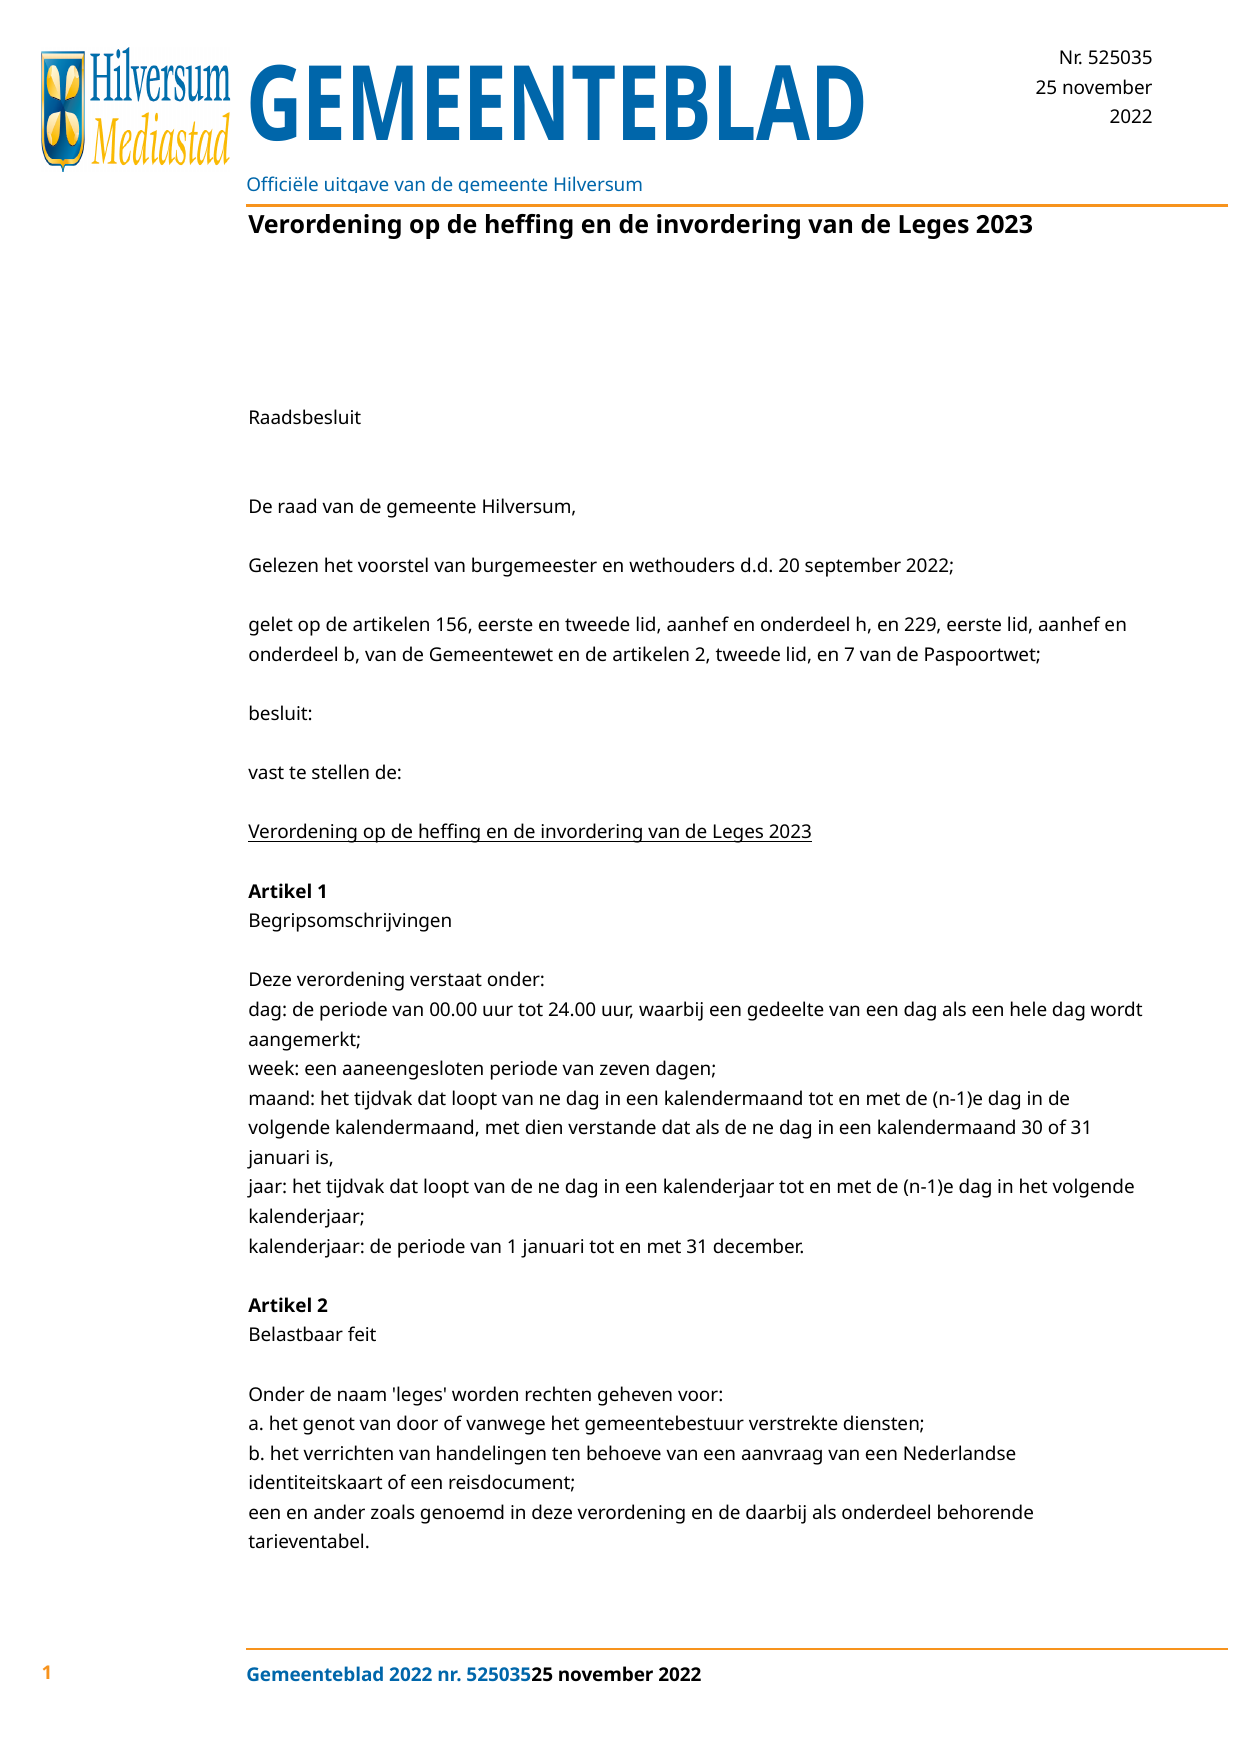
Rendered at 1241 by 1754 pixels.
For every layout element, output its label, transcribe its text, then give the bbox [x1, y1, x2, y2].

text gelet op de artikelen 156, eerste en tweede lid, aanhef en onderdeel h, en 229, eerste lid, aanhef en onderdeel b, van de Gemeentewet en de artikelen 2, tweede lid, en 7 van de Paspoortwet; [248, 612, 1152, 667]
text kalenderjaar: de periode van 1 januari tot en met 31 december. [248, 1233, 1152, 1258]
text maand: het tijdvak dat loopt van ne dag in een kalendermaand tot en met de (n-1)e dag in de [248, 1085, 1152, 1111]
text Verordening op de heffing en de invordering van de Leges 2023 [248, 207, 1152, 241]
text De raad van de gemeente Hilversum, [248, 493, 1152, 519]
text Raadsbesluit [248, 404, 1152, 430]
text dag: de periode van 00.00 uur tot 24.00 uur, waarbij een gedeelte van een dag als een hele dag wordt aangemerkt; [248, 996, 1152, 1051]
text Artikel 1 [248, 878, 1152, 903]
text Verordening op de heffing en de invordering van de Leges 2023 [248, 819, 1152, 844]
text a. het genot van door of vanwege het gemeentebestuur verstrekte diensten; [248, 1410, 1152, 1436]
text Deze verordening verstaat onder: [248, 967, 1152, 992]
text volgende kalendermaand, met dien verstande dat als de ne dag in een kalendermaand 30 of 31 januari is, [248, 1114, 1152, 1170]
text een en ander zoals genoemd in deze verordening en de daarbij als onderdeel behorende tarieventabel. [248, 1499, 1152, 1554]
text Onder de naam 'leges' worden rechten geheven voor: [248, 1381, 1152, 1406]
text Begripsomschrijvingen [248, 907, 1152, 933]
text jaar: het tijdvak dat loopt van de ne dag in een kalenderjaar tot en met de (n-1)e dag in het volgende kalenderjaar; [248, 1174, 1152, 1229]
text b. het verrichten van handelingen ten behoeve van een aanvraag van een Nederlandse identiteitskaart of een reisdocument; [248, 1440, 1152, 1495]
text week: een aaneengesloten periode van zeven dagen; [248, 1055, 1152, 1081]
text Artikel 2 [248, 1292, 1152, 1318]
text Gelezen het voorstel van burgemeester en wethouders d.d. 20 september 2022; [248, 552, 1152, 578]
text Belastbaar feit [248, 1322, 1152, 1347]
picture [41, 47, 231, 172]
text vast te stellen de: [248, 759, 1152, 785]
text besluit: [248, 700, 1152, 726]
